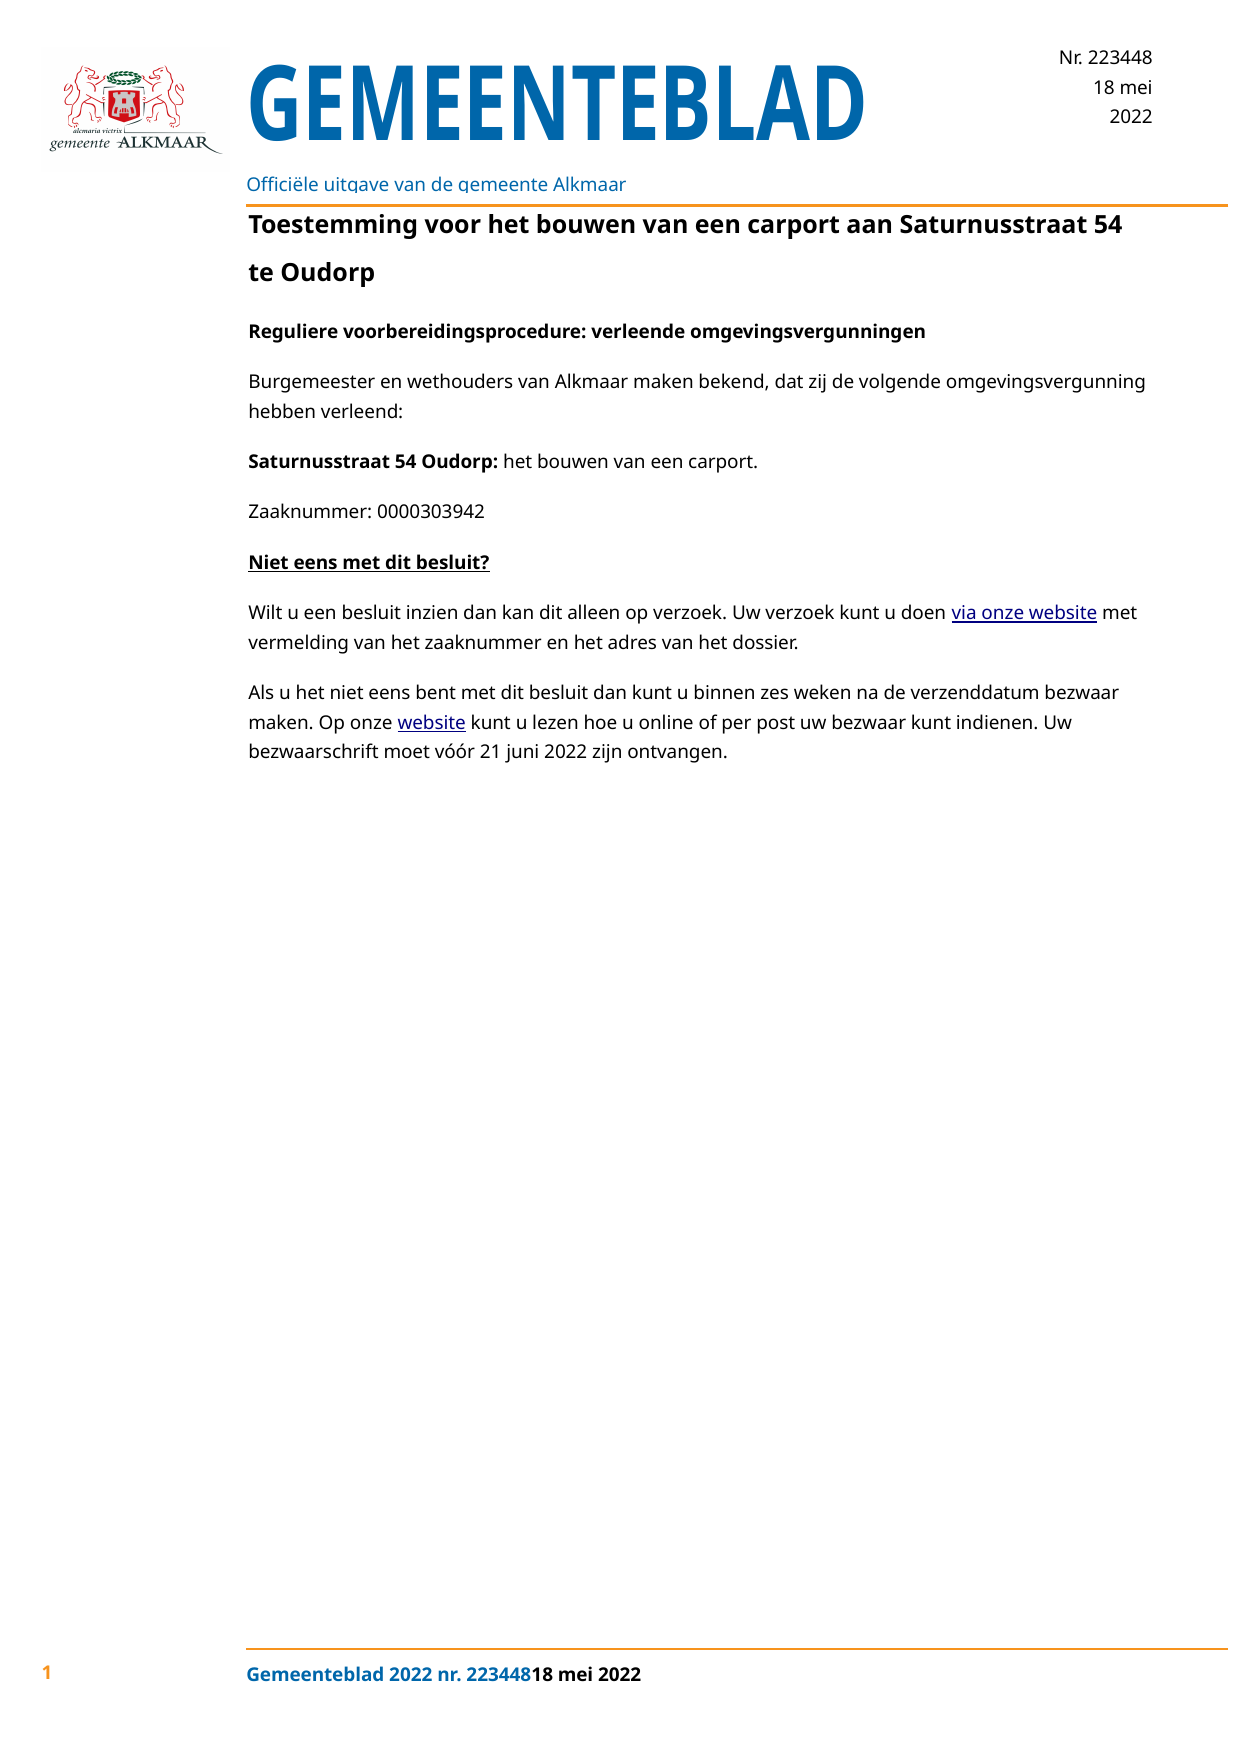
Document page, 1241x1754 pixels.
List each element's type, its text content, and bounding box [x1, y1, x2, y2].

text Als u het niet eens bent met dit besluit dan kunt u binnen zes weken na de verzenddatum bezwaar maken. Op onze website kunt u lezen hoe u online of per post uw bezwaar kunt indienen. Uw bezwaarschrift moet vóór 21 juni 2022 zijn ontvangen. [248, 679, 1152, 764]
text Burgemeester en wethouders van Alkmaar maken bekend, dat zij de volgende omgevingsvergunning hebben verleend: [248, 368, 1152, 424]
text Saturnusstraat 54 Oudorp: het bouwen van een carport. [248, 448, 1152, 474]
text Toestemming voor het bouwen van een carport aan Saturnusstraat 54 te Oudorp [248, 207, 1152, 288]
text Wilt u een besluit inzien dan kan dit alleen op verzoek. Uw verzoek kunt u doen via onze website met vermelding van het zaaknummer en het adres van het dossier. [248, 599, 1152, 655]
picture [41, 47, 231, 172]
text Niet eens met dit besluit? [248, 549, 1152, 575]
text Reguliere voorbereidingsprocedure: verleende omgevingsvergunningen [248, 318, 1152, 344]
text Zaaknummer: 0000303942 [248, 499, 1152, 524]
